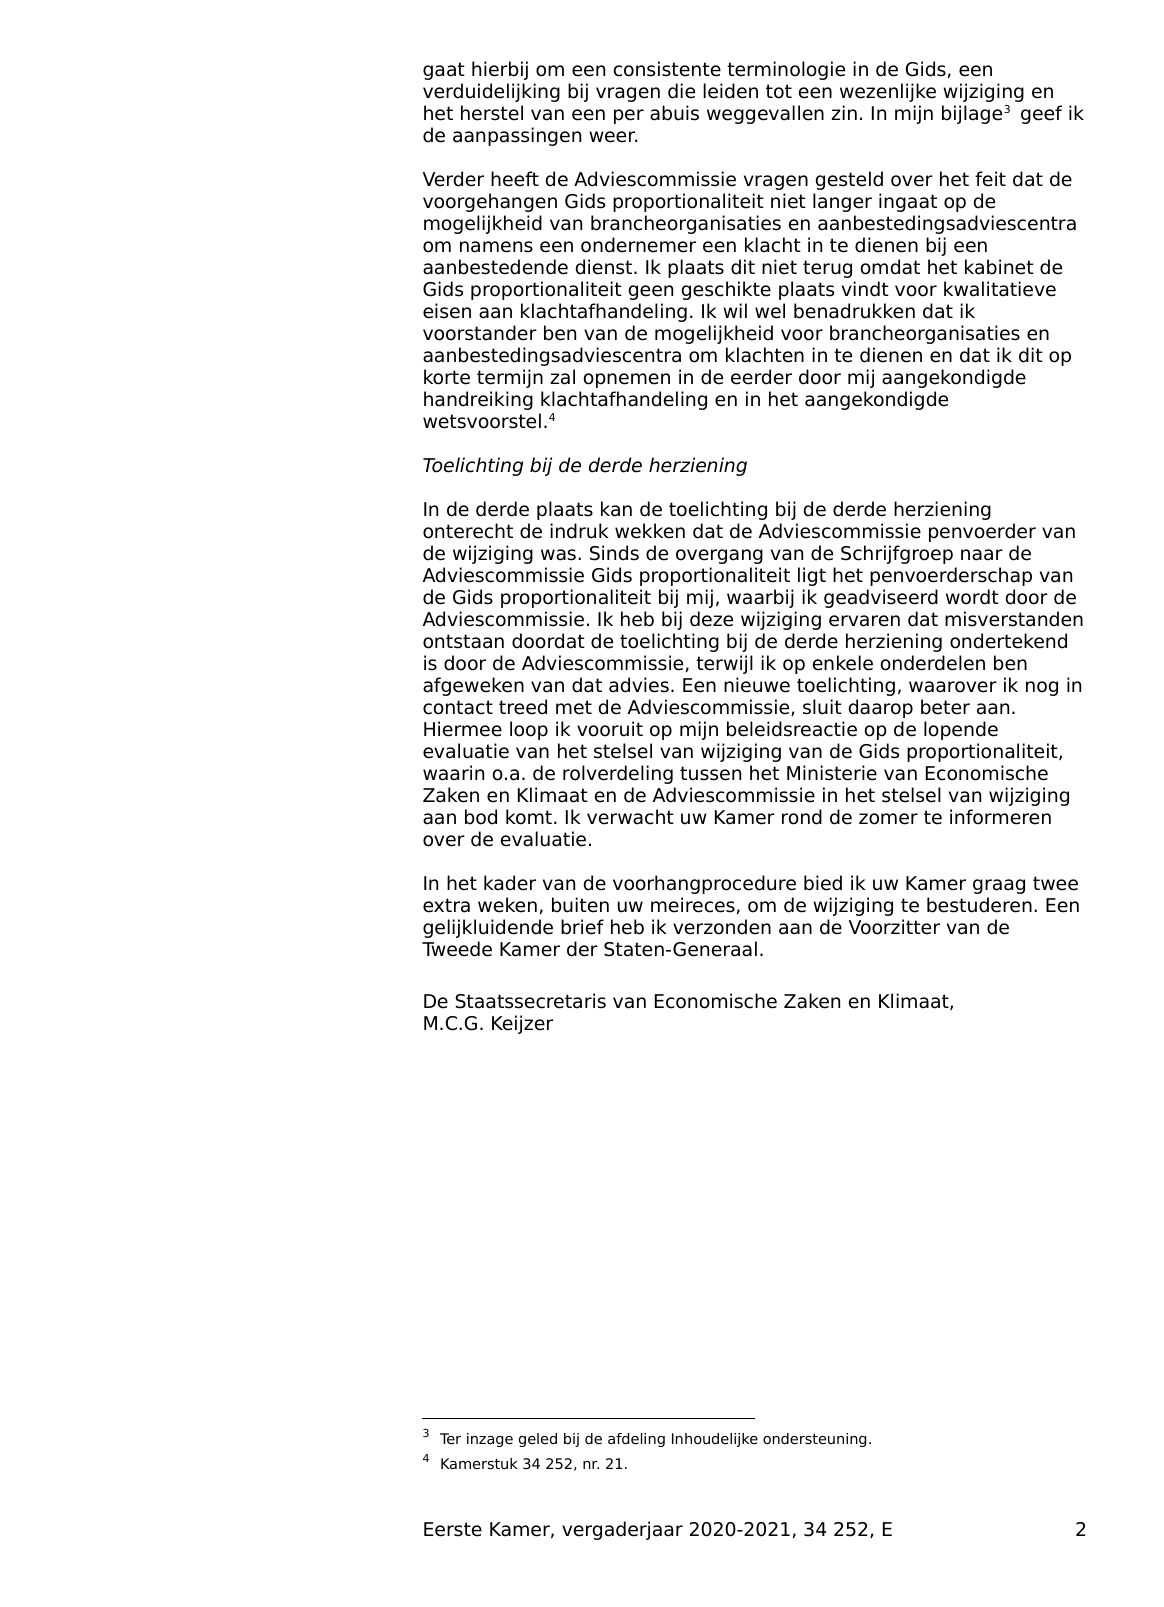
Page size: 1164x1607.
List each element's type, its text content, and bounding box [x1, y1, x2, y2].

text gaat hierbij om een consistente terminologie in de Gids, een verduidelijking bij vragen die leiden tot een wezenlijke wijziging en het herstel van een per abuis weggevallen zin. In mijn bijlage geef ik de aanpassingen weer. [422, 59, 1087, 147]
text De Staatssecretaris van Economische Zaken en Klimaat, M.C.G. Keijzer [422, 991, 1087, 1035]
text In de derde plaats kan de toelichting bij de derde herziening onterecht de indruk wekken dat de Adviescommissie penvoerder van de wijziging was. Sinds de overgang van de Schrijfgroep naar de Adviescommissie Gids proportionaliteit ligt het penvoerderschap van de Gids proportionaliteit bij mij, waarbij ik geadviseerd wordt door de Adviescommissie. Ik heb bij deze wijziging ervaren dat misverstanden ontstaan doordat de toelichting bij de derde herziening ondertekend is door de Adviescommissie, terwijl ik op enkele onderdelen ben afgeweken van dat advies. Een nieuwe toelichting, waarover ik nog in contact treed met de Adviescommissie, sluit daarop beter aan. Hiermee loop ik vooruit op mijn beleidsreactie op de lopende evaluatie van het stelsel van wijziging van de Gids proportionaliteit, waarin o.a. de rolverdeling tussen het Ministerie van Economische Zaken en Klimaat en de Adviescommissie in het stelsel van wijziging aan bod komt. Ik verwacht uw Kamer rond de zomer te informeren over de evaluatie. [422, 499, 1087, 851]
text Kamerstuk 34 252, nr. 21. [422, 1452, 1087, 1474]
text In het kader van de voorhangprocedure bied ik uw Kamer graag twee extra weken, buiten uw meireces, om de wijziging te bestuderen. Een gelijkluidende brief heb ik verzonden aan de Voorzitter van de Tweede Kamer der Staten-Generaal. [422, 873, 1087, 961]
subtitle Toelichting bij de derde herziening [422, 455, 1087, 477]
text Verder heeft de Adviescommissie vragen gesteld over het feit dat de voorgehangen Gids proportionaliteit niet langer ingaat op de mogelijkheid van brancheorganisaties en aanbestedingsadviescentra om namens een ondernemer een klacht in te dienen bij een aanbestedende dienst. Ik plaats dit niet terug omdat het kabinet de Gids proportionaliteit geen geschikte plaats vindt voor kwalitatieve eisen aan klachtafhandeling. Ik wil wel benadrukken dat ik voorstander ben van de mogelijkheid voor brancheorganisaties en aanbestedingsadviescentra om klachten in te dienen en dat ik dit op korte termijn zal opnemen in de eerder door mij aangekondigde handreiking klachtafhandeling en in het aangekondigde wetsvoorstel. [422, 169, 1087, 433]
text Ter inzage geled bij de afdeling Inhoudelijke ondersteuning. [422, 1427, 1087, 1449]
